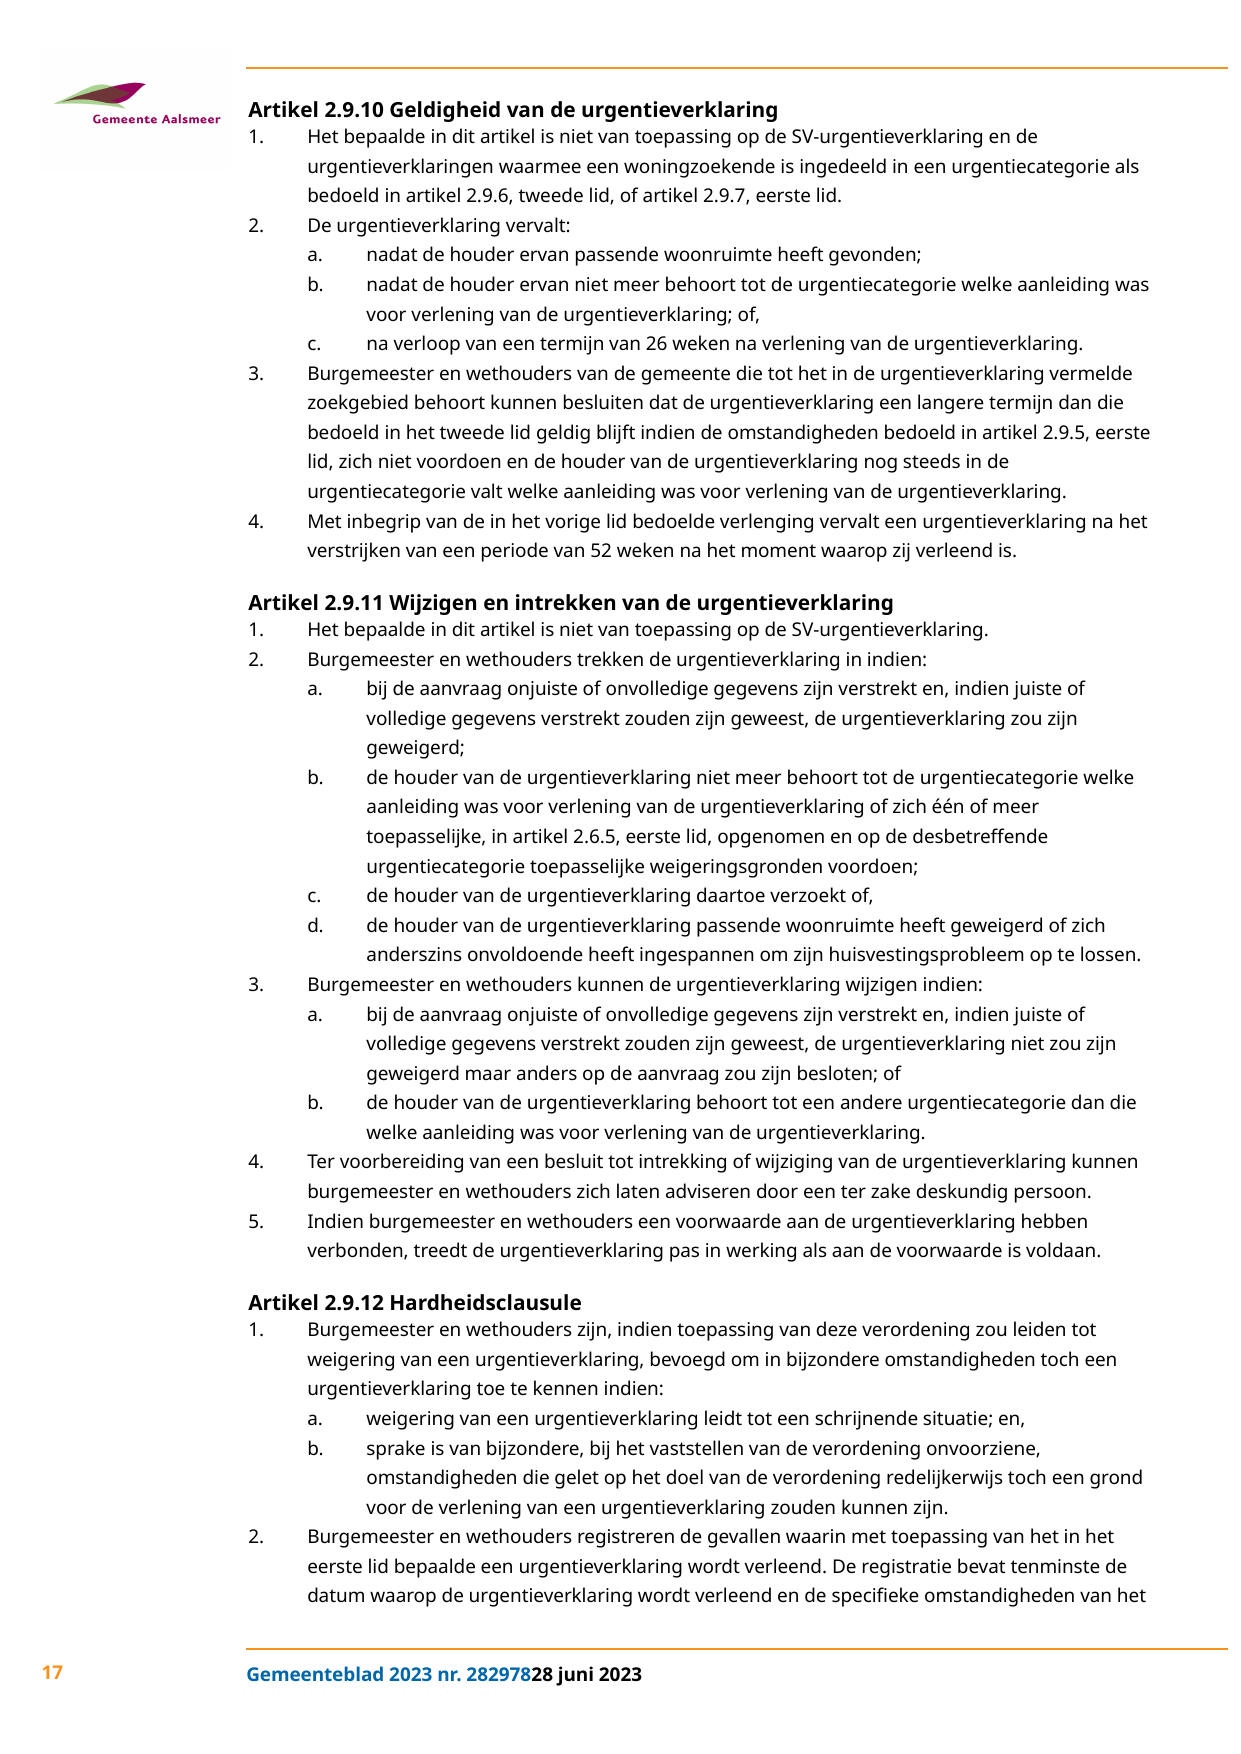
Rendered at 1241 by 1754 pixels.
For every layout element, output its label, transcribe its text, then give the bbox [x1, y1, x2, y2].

list nadat de houder ervan passende woonruimte heeft gevonden; [307, 242, 1152, 267]
text Artikel 2.9.11 Wijzigen en intrekken van de urgentieverklaring [248, 588, 1152, 616]
text Artikel 2.9.12 Hardheidsclausule [248, 1288, 1152, 1316]
list Burgemeester en wethouders trekken de urgentieverklaring in indien: [248, 646, 1152, 672]
list de houder van de urgentieverklaring daartoe verzoekt of, [307, 882, 1152, 908]
list Het bepaalde in dit artikel is niet van toepassing op de SV-urgentieverklaring. [248, 616, 1152, 642]
list Burgemeester en wethouders kunnen de urgentieverklaring wijzigen indien: [248, 971, 1152, 997]
list weigering van een urgentieverklaring leidt tot een schrijnende situatie; en, [307, 1405, 1152, 1431]
list Burgemeester en wethouders van de gemeente die tot het in de urgentieverklaring vermelde zoekgebied behoort kunnen besluiten dat de urgentieverklaring een langere termijn dan die bedoeld in het tweede lid geldig blijft indien de omstandigheden bedoeld in artikel 2.9.5, eerste lid, zich niet voordoen en de houder van de urgentieverklaring nog steeds in de urgentiecategorie valt welke aanleiding was voor verlening van de urgentieverklaring. [248, 360, 1152, 504]
list Indien burgemeester en wethouders een voorwaarde aan de urgentieverklaring hebben verbonden, treedt de urgentieverklaring pas in werking als aan de voorwaarde is voldaan. [248, 1208, 1152, 1263]
list Ter voorbereiding van een besluit tot intrekking of wijziging van de urgentieverklaring kunnen burgemeester en wethouders zich laten adviseren door een ter zake deskundig persoon. [248, 1149, 1152, 1204]
list bij de aanvraag onjuiste of onvolledige gegevens zijn verstrekt en, indien juiste of volledige gegevens verstrekt zouden zijn geweest, de urgentieverklaring niet zou zijn geweigerd maar anders op de aanvraag zou zijn besloten; of [307, 1001, 1152, 1086]
list de houder van de urgentieverklaring behoort tot een andere urgentiecategorie dan die welke aanleiding was voor verlening van de urgentieverklaring. [307, 1089, 1152, 1145]
list Met inbegrip van de in het vorige lid bedoelde verlenging vervalt een urgentieverklaring na het verstrijken van een periode van 52 weken na het moment waarop zij verleend is. [248, 508, 1152, 563]
list bij de aanvraag onjuiste of onvolledige gegevens zijn verstrekt en, indien juiste of volledige gegevens verstrekt zouden zijn geweest, de urgentieverklaring zou zijn geweigerd; [307, 675, 1152, 760]
list De urgentieverklaring vervalt: [248, 212, 1152, 238]
list na verloop van een termijn van 26 weken na verlening van de urgentieverklaring. [307, 330, 1152, 356]
list de houder van de urgentieverklaring niet meer behoort tot de urgentiecategorie welke aanleiding was voor verlening van de urgentieverklaring of zich één of meer toepasselijke, in artikel 2.6.5, eerste lid, opgenomen en op de desbetreffende urgentiecategorie toepasselijke weigeringsgronden voordoen; [307, 764, 1152, 879]
list Burgemeester en wethouders zijn, indien toepassing van deze verordening zou leiden tot weigering van een urgentieverklaring, bevoegd om in bijzondere omstandigheden toch een urgentieverklaring toe te kennen indien: [248, 1316, 1152, 1401]
list Burgemeester en wethouders registreren de gevallen waarin met toepassing van het in het eerste lid bepaalde een urgentieverklaring wordt verleend. De registratie bevat tenminste de datum waarop de urgentieverklaring wordt verleend en de specifieke omstandigheden van het [248, 1523, 1152, 1608]
picture [41, 47, 231, 172]
text Artikel 2.9.10 Geldigheid van de urgentieverklaring [248, 95, 1152, 123]
list Het bepaalde in dit artikel is niet van toepassing op de SV-urgentieverklaring en de urgentieverklaringen waarmee een woningzoekende is ingedeeld in een urgentiecategorie als bedoeld in artikel 2.9.6, tweede lid, of artikel 2.9.7, eerste lid. [248, 123, 1152, 208]
list de houder van de urgentieverklaring passende woonruimte heeft geweigerd of zich anderszins onvoldoende heeft ingespannen om zijn huisvestingsprobleem op te lossen. [307, 912, 1152, 967]
list nadat de houder ervan niet meer behoort tot de urgentiecategorie welke aanleiding was voor verlening van de urgentieverklaring; of, [307, 271, 1152, 326]
list sprake is van bijzondere, bij het vaststellen van de verordening onvoorziene, omstandigheden die gelet op het doel van de verordening redelijkerwijs toch een grond voor de verlening van een urgentieverklaring zouden kunnen zijn. [307, 1435, 1152, 1519]
